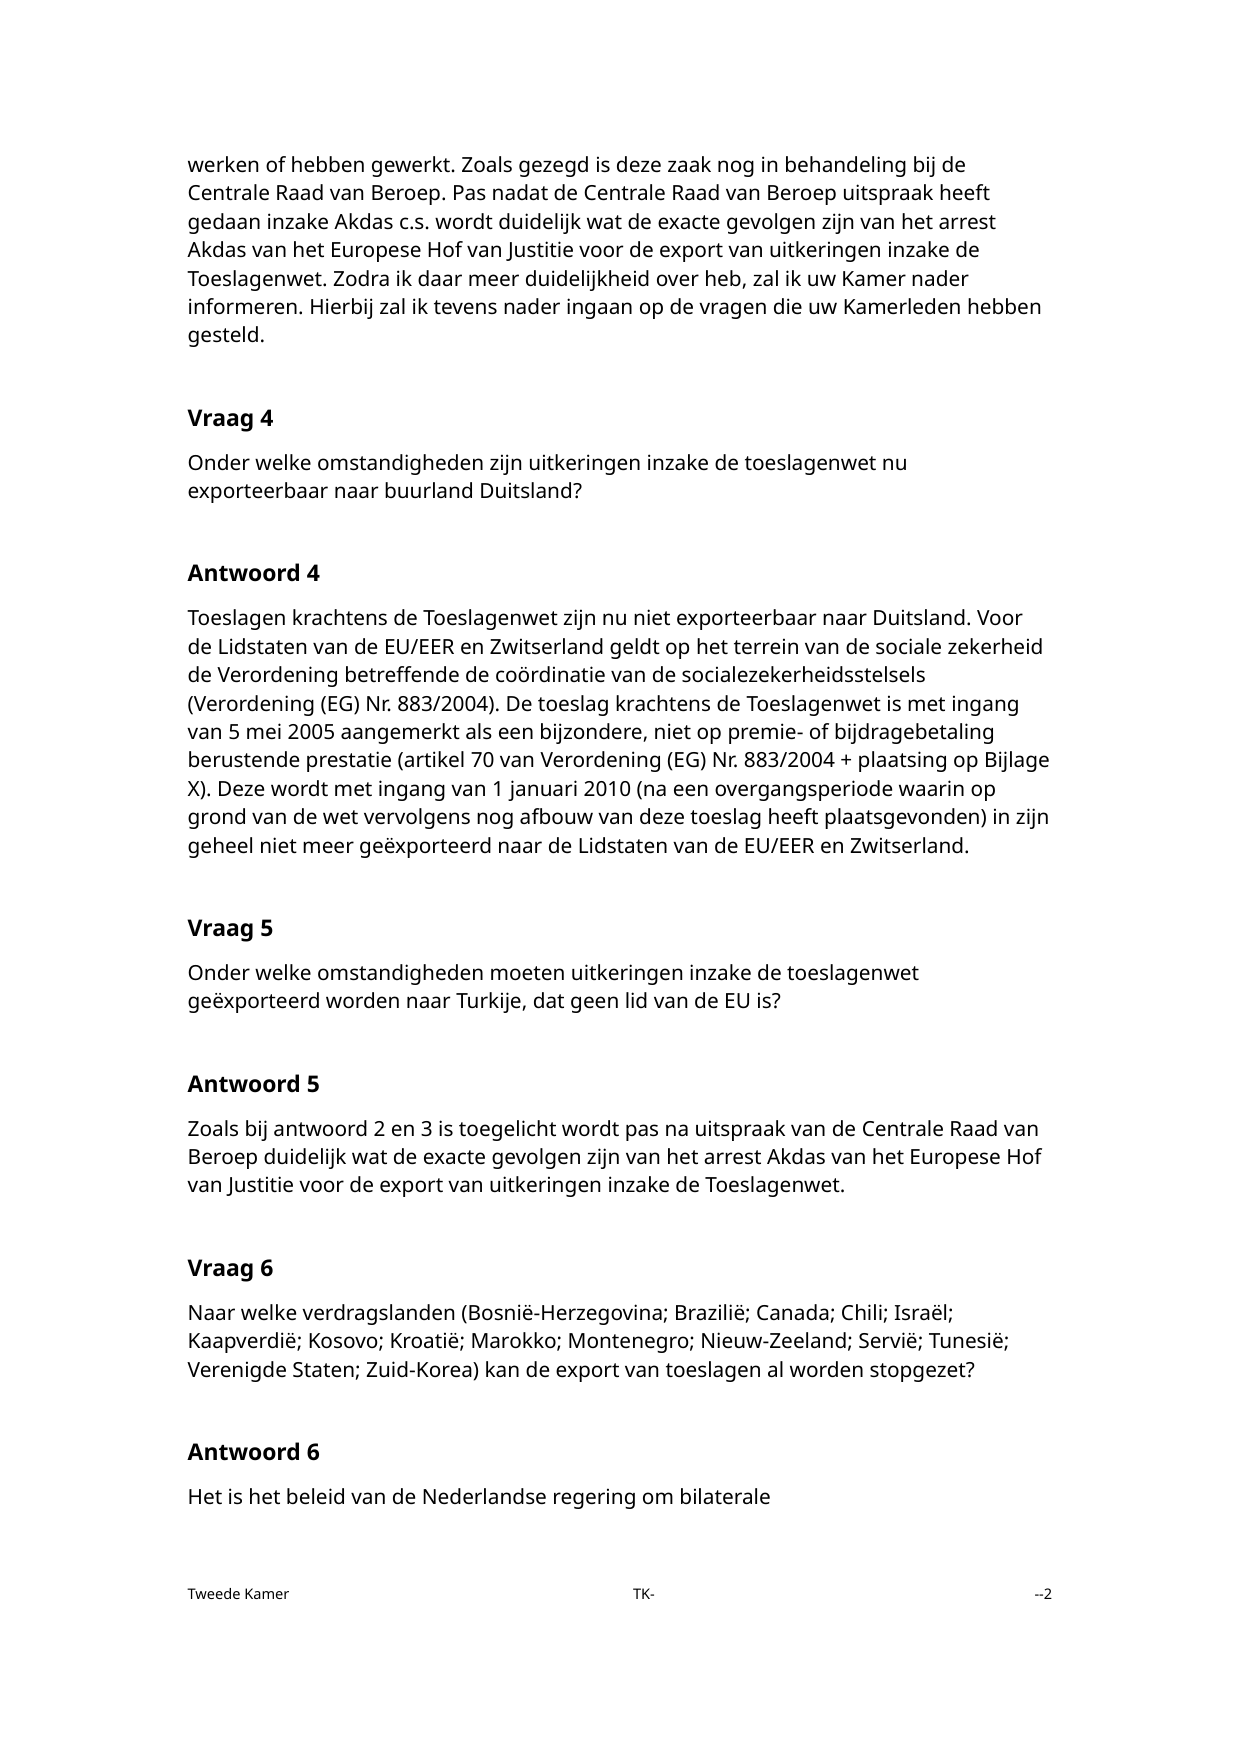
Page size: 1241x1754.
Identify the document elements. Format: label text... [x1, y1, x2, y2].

text Onder welke omstandigheden zijn uitkeringen inzake de toeslagenwet nu exporteerbaar naar buurland Duitsland? [187, 448, 1053, 505]
subtitle Vraag 5 [187, 912, 1053, 943]
text Onder welke omstandigheden moeten uitkeringen inzake de toeslagenwet geëxporteerd worden naar Turkije, dat geen lid van de EU is? [187, 958, 1053, 1015]
text Zoals bij antwoord 2 en 3 is toegelicht wordt pas na uitspraak van de Centrale Raad van Beroep duidelijk wat de exacte gevolgen zijn van het arrest Akdas van het Europese Hof van Justitie voor de export van uitkeringen inzake de Toeslagenwet. [187, 1114, 1053, 1199]
text Het is het beleid van de Nederlandse regering om bilaterale [187, 1482, 1053, 1510]
text werken of hebben gewerkt. Zoals gezegd is deze zaak nog in behandeling bij de Centrale Raad van Beroep. Pas nadat de Centrale Raad van Beroep uitspraak heeft gedaan inzake Akdas c.s. wordt duidelijk wat de exacte gevolgen zijn van het arrest Akdas van het Europese Hof van Justitie voor de export van uitkeringen inzake de Toeslagenwet. Zodra ik daar meer duidelijkheid over heb, zal ik uw Kamer nader informeren. Hierbij zal ik tevens nader ingaan op de vragen die uw Kamerleden hebben gesteld. [187, 150, 1053, 349]
subtitle Vraag 6 [187, 1252, 1053, 1283]
subtitle Antwoord 4 [187, 557, 1053, 588]
subtitle Vraag 4 [187, 402, 1053, 433]
text Naar welke verdragslanden (Bosnië-Herzegovina; Brazilië; Canada; Chili; Israël; Kaapverdië; Kosovo; Kroatië; Marokko; Montenegro; Nieuw-Zeeland; Servië; Tunesië; Verenigde Staten; Zuid-Korea) kan de export van toeslagen al worden stopgezet? [187, 1298, 1053, 1383]
subtitle Antwoord 5 [187, 1067, 1053, 1099]
subtitle Antwoord 6 [187, 1436, 1053, 1467]
text Toeslagen krachtens de Toeslagenwet zijn nu niet exporteerbaar naar Duitsland. Voor de Lidstaten van de EU/EER en Zwitserland geldt op het terrein van de sociale zekerheid de Verordening betreffende de coördinatie van de socialezekerheidsstelsels (Verordening (EG) Nr. 883/2004). De toeslag krachtens de Toeslagenwet is met ingang van 5 mei 2005 aangemerkt als een bijzondere, niet op premie- of bijdragebetaling berustende prestatie (artikel 70 van Verordening (EG) Nr. 883/2004 + plaatsing op Bijlage X). Deze wordt met ingang van 1 januari 2010 (na een overgangsperiode waarin op grond van de wet vervolgens nog afbouw van deze toeslag heeft plaatsgevonden) in zijn geheel niet meer geëxporteerd naar de Lidstaten van de EU/EER en Zwitserland. [187, 603, 1053, 859]
